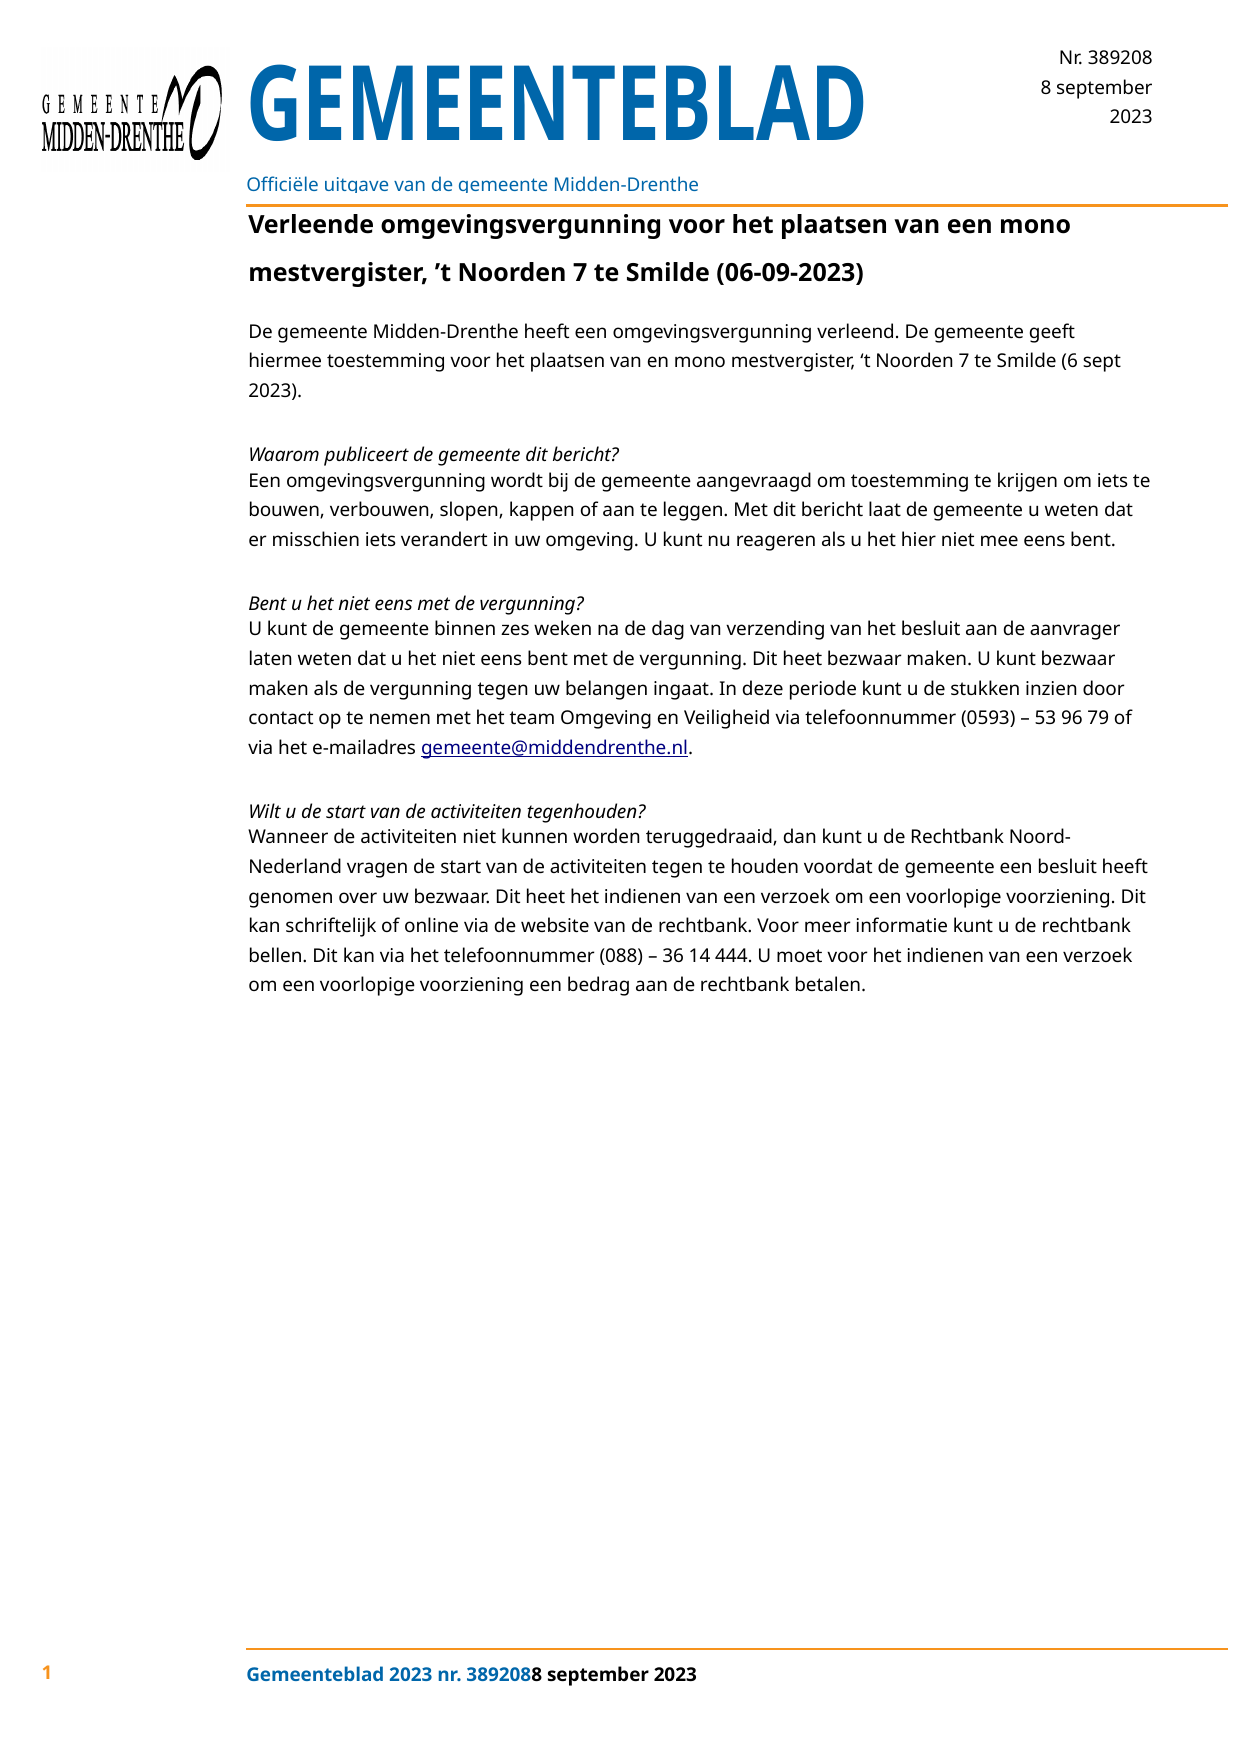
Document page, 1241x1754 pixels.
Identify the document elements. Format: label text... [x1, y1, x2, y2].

text Waarom publiceert de gemeente dit bericht? [248, 441, 1152, 467]
text Bent u het niet eens met de vergunning? [248, 590, 1152, 616]
picture [41, 47, 231, 172]
text Verleende omgevingsvergunning voor het plaatsen van een mono mestvergister, ’t Noorden 7 te Smilde (06-09-2023) [248, 207, 1152, 288]
text Wilt u de start van de activiteiten tegenhouden? [248, 798, 1152, 824]
text De gemeente Midden-Drenthe heeft een omgevingsvergunning verleend. De gemeente geeft hiermee toestemming voor het plaatsen van en mono mestvergister, ‘t Noorden 7 te Smilde (6 sept 2023). [248, 318, 1152, 403]
text Een omgevingsvergunning wordt bij de gemeente aangevraagd om toestemming te krijgen om iets te bouwen, verbouwen, slopen, kappen of aan te leggen. Met dit bericht laat de gemeente u weten dat er misschien iets verandert in uw omgeving. U kunt nu reageren als u het hier niet mee eens bent. [248, 467, 1152, 552]
text Wanneer de activiteiten niet kunnen worden teruggedraaid, dan kunt u de Rechtbank Noord-Nederland vragen de start van de activiteiten tegen te houden voordat de gemeente een besluit heeft genomen over uw bezwaar. Dit heet het indienen van een verzoek om een voorlopige voorziening. Dit kan schriftelijk of online via de website van de rechtbank. Voor meer informatie kunt u de rechtbank bellen. Dit kan via het telefoonnummer (088) – 36 14 444. U moet voor het indienen van een verzoek om een voorlopige voorziening een bedrag aan de rechtbank betalen. [248, 824, 1152, 997]
text U kunt de gemeente binnen zes weken na de dag van verzending van het besluit aan de aanvrager laten weten dat u het niet eens bent met de vergunning. Dit heet bezwaar maken. U kunt bezwaar maken als de vergunning tegen uw belangen ingaat. In deze periode kunt u de stukken inzien door contact op te nemen met het team Omgeving en Veiligheid via telefoonnummer (0593) – 53 96 79 of via het e-mailadres gemeente@middendrenthe.nl. [248, 616, 1152, 760]
